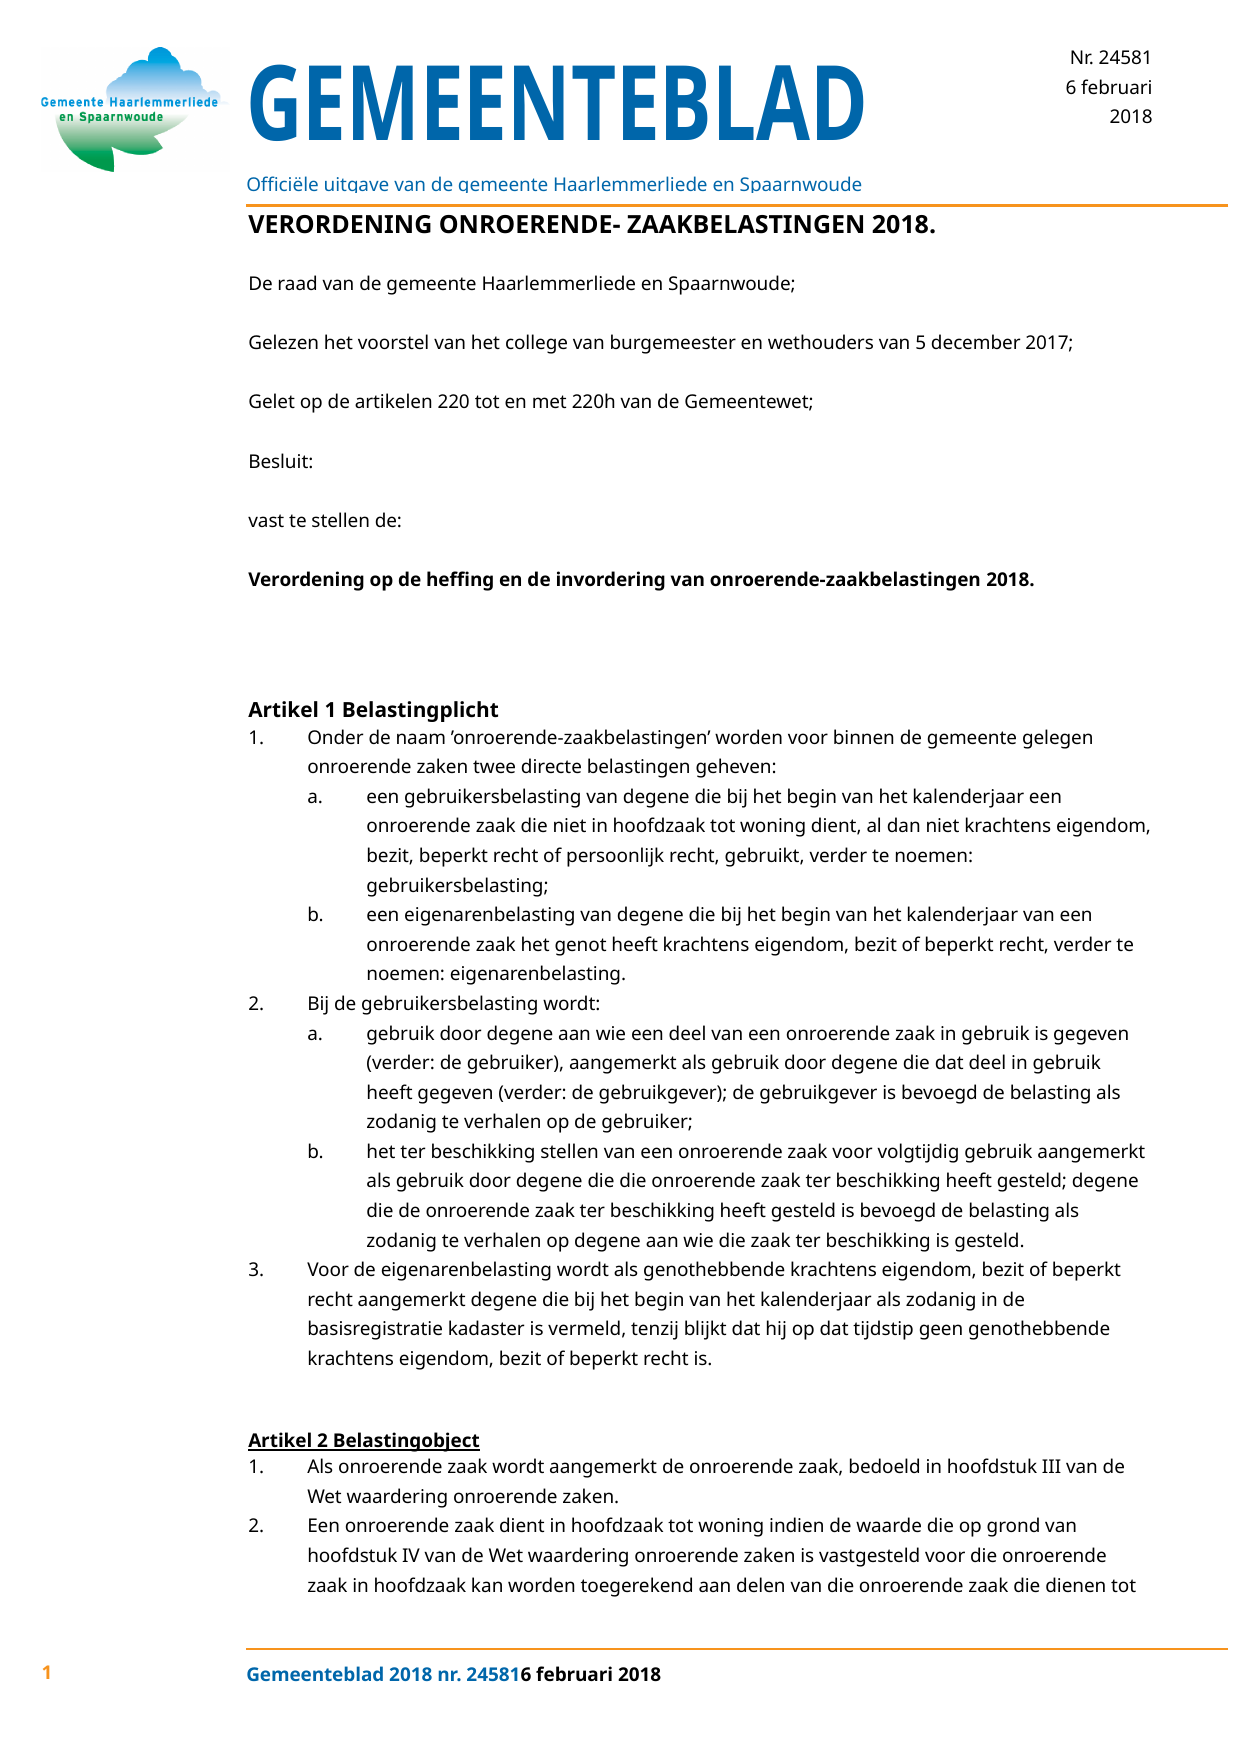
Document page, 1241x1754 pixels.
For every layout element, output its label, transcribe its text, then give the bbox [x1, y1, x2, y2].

text Artikel 2 Belastingobject [248, 1425, 1152, 1453]
list Bij de gebruikersbelasting wordt: [248, 990, 1152, 1016]
text VERORDENING ONROERENDE- ZAAKBELASTINGEN 2018. [248, 207, 1152, 241]
list een eigenarenbelasting van degene die bij het begin van het kalenderjaar van een onroerende zaak het genot heeft krachtens eigendom, bezit of beperkt recht, verder te noemen: eigenarenbelasting. [307, 901, 1152, 986]
text De raad van de gemeente Haarlemmerliede en Spaarnwoude; [248, 270, 1152, 296]
text vast te stellen de: [248, 507, 1152, 533]
list Onder de naam ’onroerende-zaakbelastingen’ worden voor binnen de gemeente gelegen onroerende zaken twee directe belastingen geheven: [248, 724, 1152, 779]
text Verordening op de heffing en de invordering van onroerende-zaakbelastingen 2018. [248, 566, 1152, 592]
list Een onroerende zaak dient in hoofdzaak tot woning indien de waarde die op grond van hoofdstuk IV van de Wet waardering onroerende zaken is vastgesteld voor die onroerende zaak in hoofdzaak kan worden toegerekend aan delen van die onroerende zaak die dienen tot [248, 1513, 1152, 1598]
list Als onroerende zaak wordt aangemerkt de onroerende zaak, bedoeld in hoofdstuk III van de Wet waardering onroerende zaken. [248, 1453, 1152, 1509]
text Gelet op de artikelen 220 tot en met 220h van de Gemeentewet; [248, 389, 1152, 414]
text Artikel 1 Belastingplicht [248, 695, 1152, 724]
list Voor de eigenarenbelasting wordt als genothebbende krachtens eigendom, bezit of beperkt recht aangemerkt degene die bij het begin van het kalenderjaar als zodanig in de basisregistratie kadaster is vermeld, tenzij blijkt dat hij op dat tijdstip geen genothebbende krachtens eigendom, bezit of beperkt recht is. [248, 1256, 1152, 1371]
list gebruik door degene aan wie een deel van een onroerende zaak in gebruik is gegeven (verder: de gebruiker), aangemerkt als gebruik door degene die dat deel in gebruik heeft gegeven (verder: de gebruikgever); de gebruikgever is bevoegd de belasting als zodanig te verhalen op de gebruiker; [307, 1020, 1152, 1134]
picture [41, 47, 231, 172]
text Gelezen het voorstel van het college van burgemeester en wethouders van 5 december 2017; [248, 329, 1152, 355]
list een gebruikersbelasting van degene die bij het begin van het kalenderjaar een onroerende zaak die niet in hoofdzaak tot woning dient, al dan niet krachtens eigendom, bezit, beperkt recht of persoonlijk recht, gebruikt, verder te noemen: gebruikersbelasting; [307, 783, 1152, 897]
list het ter beschikking stellen van een onroerende zaak voor volgtijdig gebruik aangemerkt als gebruik door degene die die onroerende zaak ter beschikking heeft gesteld; degene die de onroerende zaak ter beschikking heeft gesteld is bevoegd de belasting als zodanig te verhalen op degene aan wie die zaak ter beschikking is gesteld. [307, 1138, 1152, 1252]
text Besluit: [248, 448, 1152, 473]
